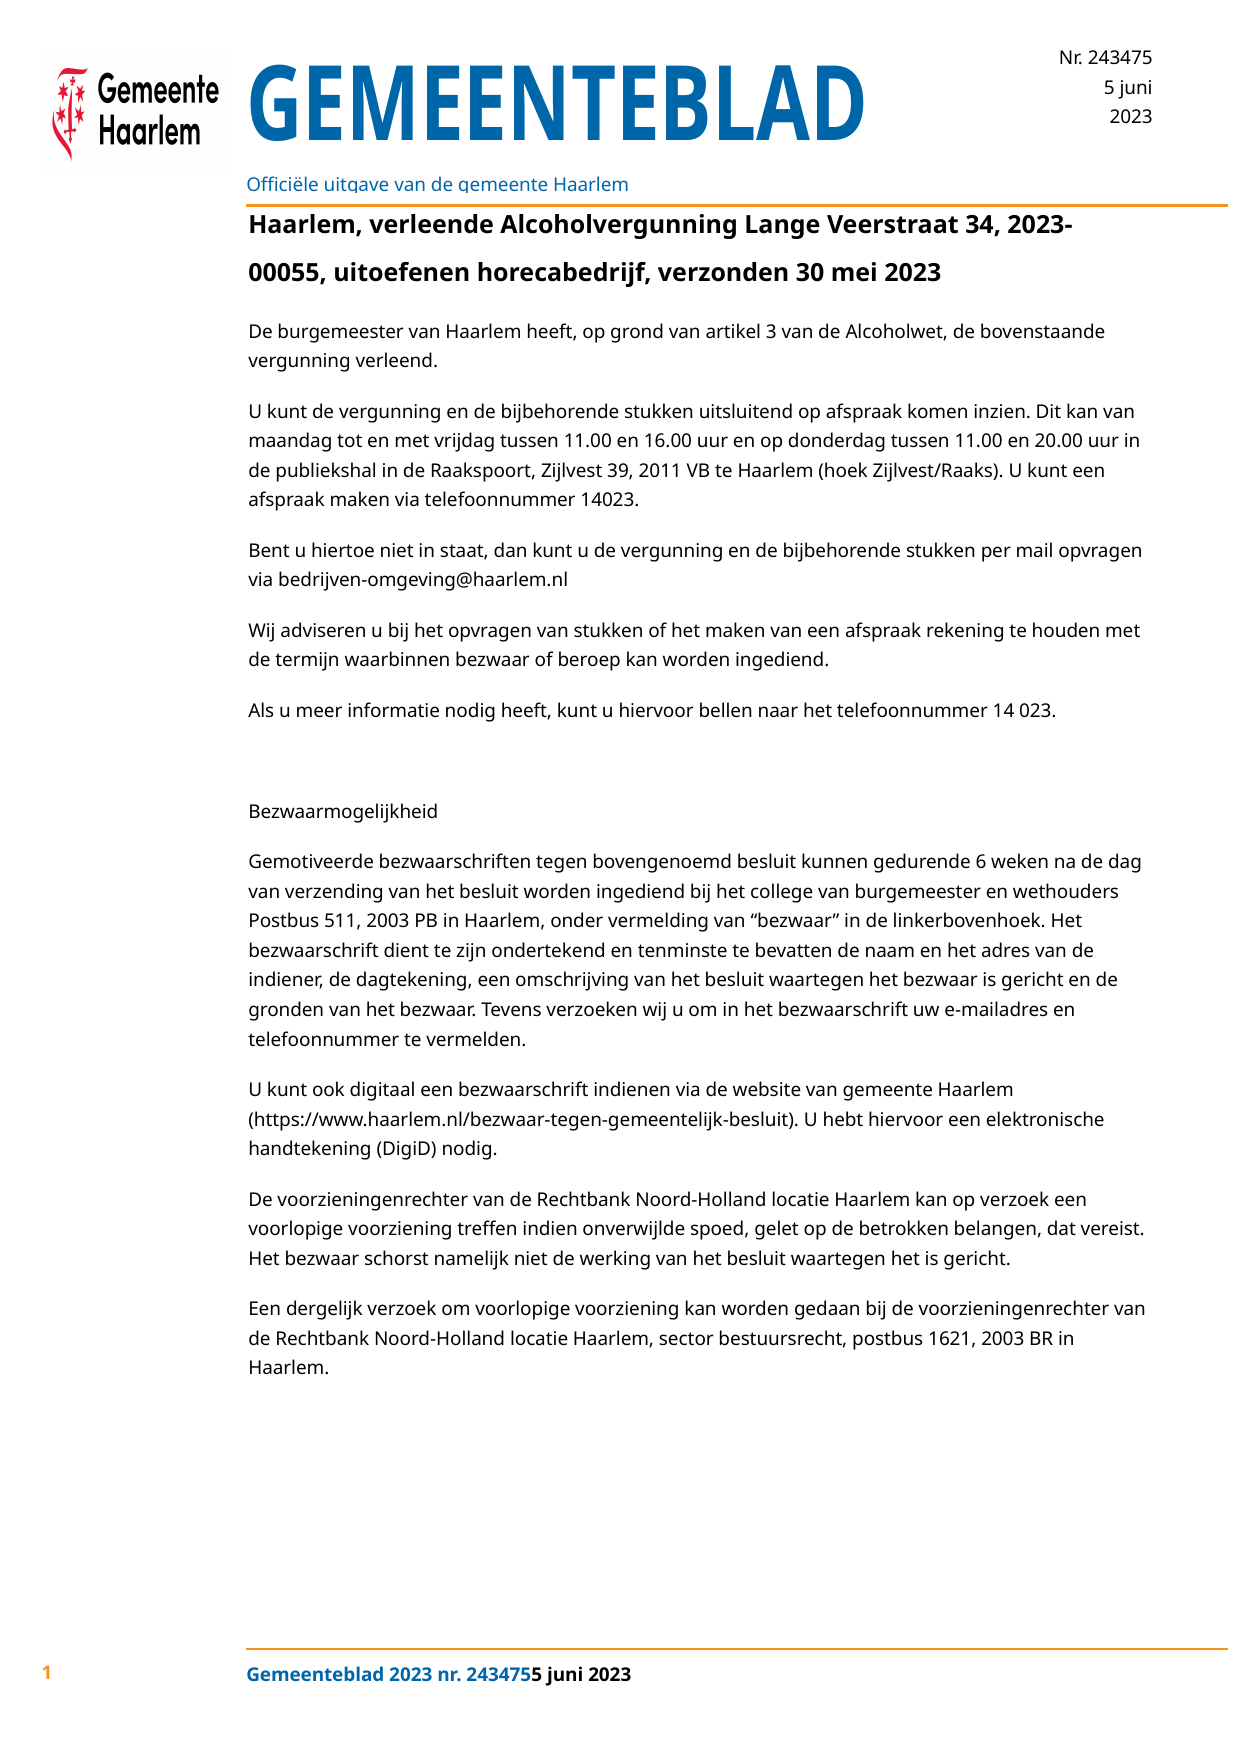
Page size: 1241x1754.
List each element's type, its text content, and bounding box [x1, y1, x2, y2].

text Als u meer informatie nodig heeft, kunt u hiervoor bellen naar het telefoonnummer 14 023. [248, 697, 1152, 723]
text Bent u hiertoe niet in staat, dan kunt u de vergunning en de bijbehorende stukken per mail opvragen via bedrijven-omgeving@haarlem.nl [248, 537, 1152, 592]
text U kunt de vergunning en de bijbehorende stukken uitsluitend op afspraak komen inzien. Dit kan van maandag tot en met vrijdag tussen 11.00 en 16.00 uur en op donderdag tussen 11.00 en 20.00 uur in de publiekshal in de Raakspoort, Zijlvest 39, 2011 VB te Haarlem (hoek Zijlvest/Raaks). U kunt een afspraak maken via telefoonnummer 14023. [248, 398, 1152, 512]
text Gemotiveerde bezwaarschriften tegen bovengenoemd besluit kunnen gedurende 6 weken na de dag van verzending van het besluit worden ingediend bij het college van burgemeester en wethouders Postbus 511, 2003 PB in Haarlem, onder vermelding van “bezwaar” in de linkerbovenhoek. Het bezwaarschrift dient te zijn ondertekend en tenminste te bevatten de naam en het adres van de indiener, de dagtekening, een omschrijving van het besluit waartegen het bezwaar is gericht en de gronden van het bezwaar. Tevens verzoeken wij u om in het bezwaarschrift uw e-mailadres en telefoonnummer te vermelden. [248, 848, 1152, 1052]
picture [41, 47, 231, 172]
text U kunt ook digitaal een bezwaarschrift indienen via de website van gemeente Haarlem (https://www.haarlem.nl/bezwaar-tegen-gemeentelijk-besluit). U hebt hiervoor een elektronische handtekening (DigiD) nodig. [248, 1076, 1152, 1161]
text De voorzieningenrechter van de Rechtbank Noord-Holland locatie Haarlem kan op verzoek een voorlopige voorziening treffen indien onverwijlde spoed, gelet op de betrokken belangen, dat vereist. Het bezwaar schorst namelijk niet de werking van het besluit waartegen het is gericht. [248, 1186, 1152, 1271]
text Bezwaarmogelijkheid [248, 798, 1152, 824]
text Haarlem, verleende Alcoholvergunning Lange Veerstraat 34, 2023-00055, uitoefenen horecabedrijf, verzonden 30 mei 2023 [248, 207, 1152, 288]
text Een dergelijk verzoek om voorlopige voorziening kan worden gedaan bij de voorzieningenrechter van de Rechtbank Noord-Holland locatie Haarlem, sector bestuursrecht, postbus 1621, 2003 BR in Haarlem. [248, 1295, 1152, 1380]
text Wij adviseren u bij het opvragen van stukken of het maken van een afspraak rekening te houden met de termijn waarbinnen bezwaar of beroep kan worden ingediend. [248, 617, 1152, 672]
text De burgemeester van Haarlem heeft, op grond van artikel 3 van de Alcoholwet, de bovenstaande vergunning verleend. [248, 318, 1152, 373]
